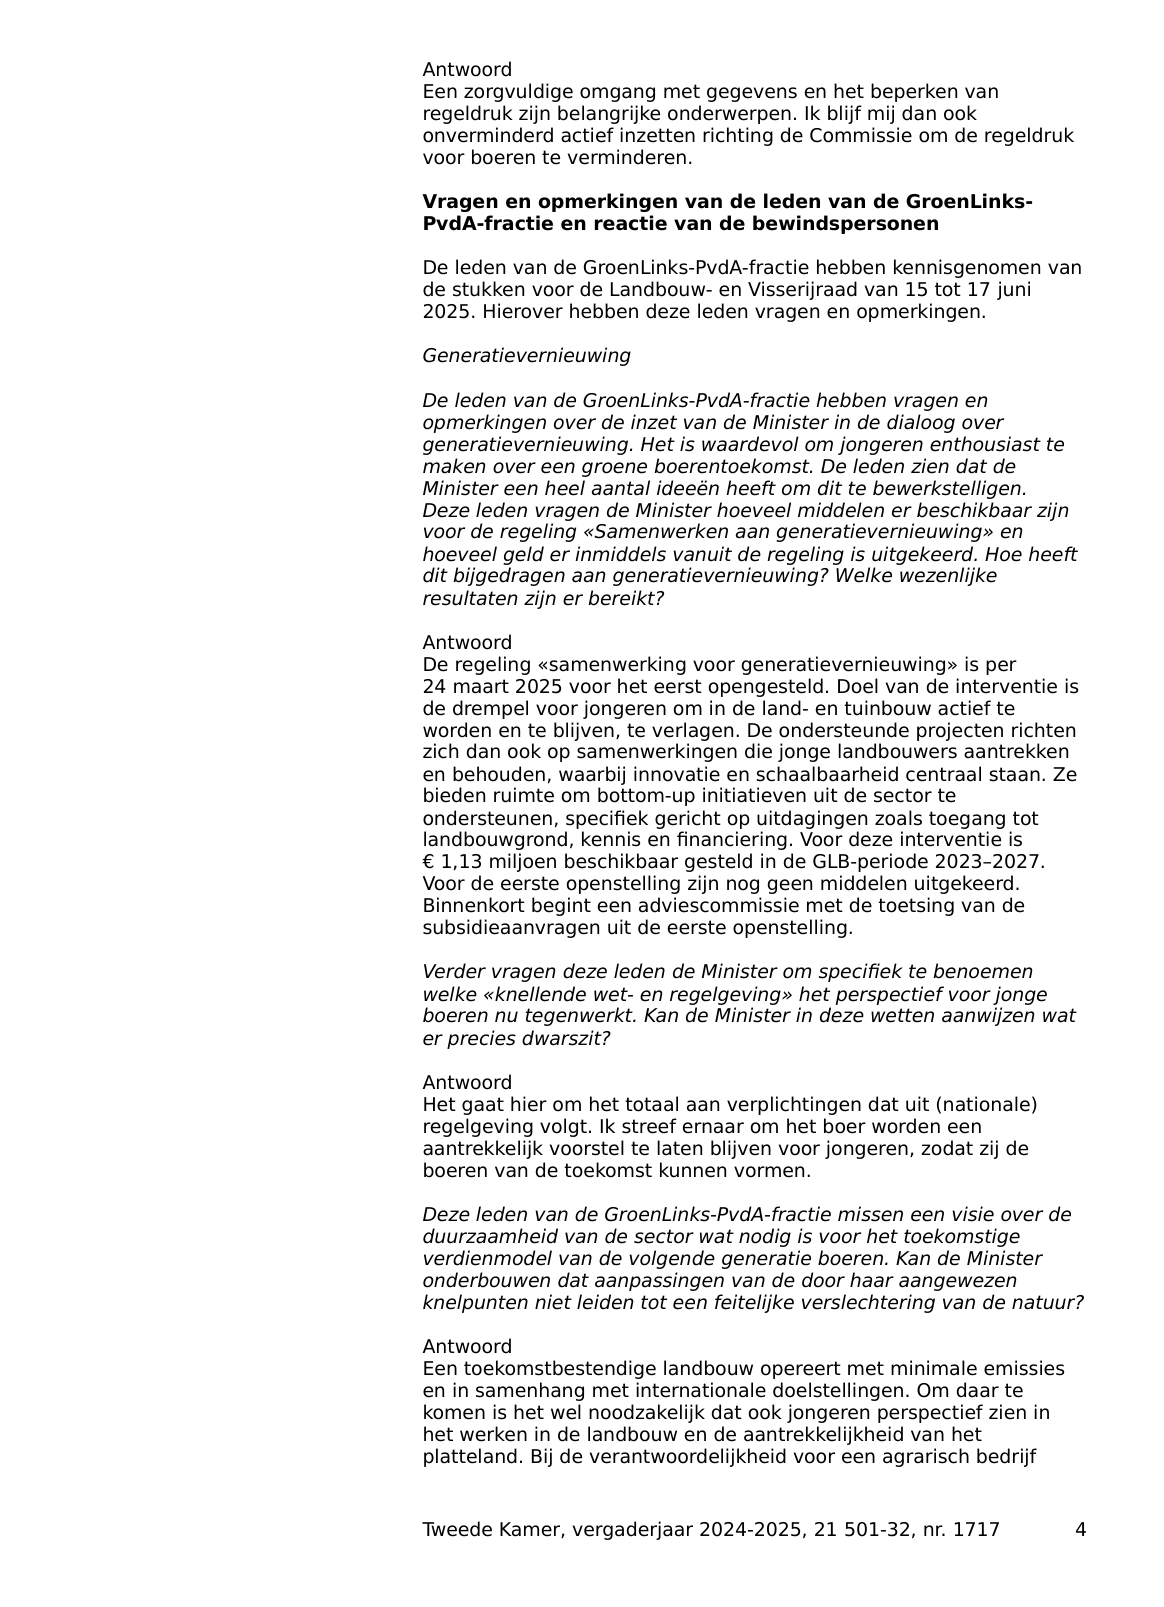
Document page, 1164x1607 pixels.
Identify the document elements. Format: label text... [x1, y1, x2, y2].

text Deze leden vragen de Minister hoeveel middelen er beschikbaar zijn voor de regeling «Samenwerken aan generatievernieuwing» en hoeveel geld er inmiddels vanuit de regeling is uitgekeerd. Hoe heeft dit bijgedragen aan generatievernieuwing? Welke wezenlijke resultaten zijn er bereikt? [422, 499, 1087, 609]
subtitle Vragen en opmerkingen van de leden van de GroenLinks-PvdA-fractie en reactie van de bewindspersonen [422, 191, 1087, 235]
text Deze leden van de GroenLinks-PvdA-fractie missen een visie over de duurzaamheid van de sector wat nodig is voor het toekomstige verdienmodel van de volgende generatie boeren. Kan de Minister onderbouwen dat aanpassingen van de door haar aangewezen knelpunten niet leiden tot een feitelijke verslechtering van de natuur? [422, 1204, 1087, 1313]
text Antwoord [422, 632, 1087, 653]
text Antwoord [422, 59, 1087, 81]
text Antwoord [422, 1336, 1087, 1358]
text Antwoord [422, 1072, 1087, 1093]
text Een toekomstbestendige landbouw opereert met minimale emissies en in samenhang met internationale doelstellingen. Om daar te komen is het wel noodzakelijk dat ook jongeren perspectief zien in het werken in de landbouw en de aantrekkelijkheid van het platteland. Bij de verantwoordelijkheid voor een agrarisch bedrijf [422, 1358, 1087, 1468]
text Het gaat hier om het totaal aan verplichtingen dat uit (nationale) regelgeving volgt. Ik streef ernaar om het boer worden een aantrekkelijk voorstel te laten blijven voor jongeren, zodat zij de boeren van de toekomst kunnen vormen. [422, 1093, 1087, 1181]
text De leden van de GroenLinks-PvdA-fractie hebben kennisgenomen van de stukken voor de Landbouw- en Visserijraad van 15 tot 17 juni 2025. Hierover hebben deze leden vragen en opmerkingen. [422, 257, 1087, 323]
text Verder vragen deze leden de Minister om specifiek te benoemen welke «knellende wet- en regelgeving» het perspectief voor jonge boeren nu tegenwerkt. Kan de Minister in deze wetten aanwijzen wat er precies dwarszit? [422, 961, 1087, 1049]
subtitle Generatievernieuwing [422, 345, 1087, 367]
text De regeling «samenwerking voor generatievernieuwing» is per 24 maart 2025 voor het eerst opengesteld. Doel van de interventie is de drempel voor jongeren om in de land- en tuinbouw actief te worden en te blijven, te verlagen. De ondersteunde projecten richten zich dan ook op samenwerkingen die jonge landbouwers aantrekken en behouden, waarbij innovatie en schaalbaarheid centraal staan. Ze bieden ruimte om bottom-up initiatieven uit de sector te ondersteunen, specifiek gericht op uitdagingen zoals toegang tot landbouwgrond, kennis en financiering. Voor deze interventie is € 1,13 miljoen beschikbaar gesteld in de GLB-periode 2023–2027. Voor de eerste openstelling zijn nog geen middelen uitgekeerd. Binnenkort begint een adviescommissie met de toetsing van de subsidieaanvragen uit de eerste openstelling. [422, 653, 1087, 939]
text De leden van de GroenLinks-PvdA-fractie hebben vragen en opmerkingen over de inzet van de Minister in de dialoog over generatievernieuwing. Het is waardevol om jongeren enthousiast te maken over een groene boerentoekomst. De leden zien dat de Minister een heel aantal ideeën heeft om dit te bewerkstelligen. [422, 389, 1087, 499]
text Een zorgvuldige omgang met gegevens en het beperken van regeldruk zijn belangrijke onderwerpen. Ik blijf mij dan ook onverminderd actief inzetten richting de Commissie om de regeldruk voor boeren te verminderen. [422, 81, 1087, 169]
